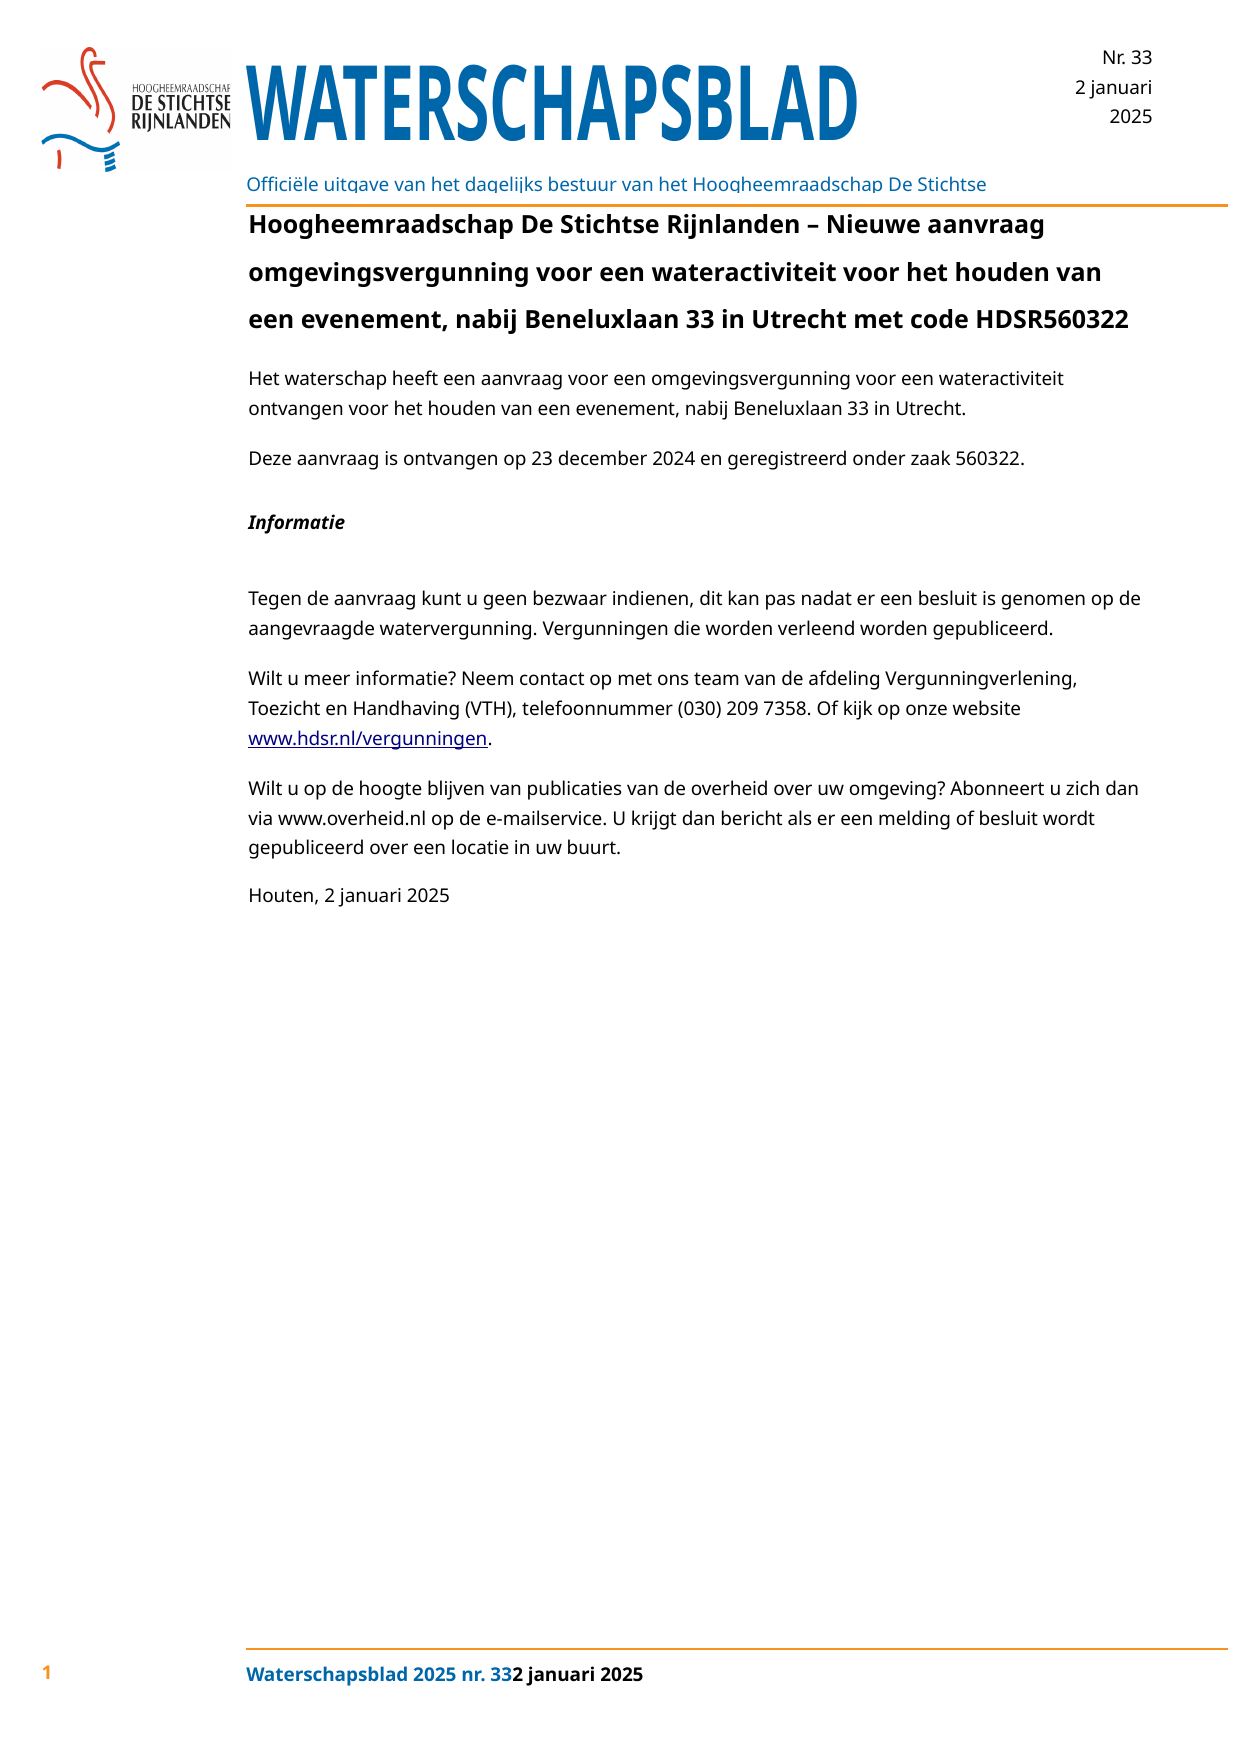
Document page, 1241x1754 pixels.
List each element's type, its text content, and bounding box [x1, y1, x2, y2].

picture [41, 47, 231, 172]
text Deze aanvraag is ontvangen op 23 december 2024 en geregistreerd onder zaak 560322. [248, 446, 1152, 471]
text Wilt u op de hoogte blijven van publicaties van de overheid over uw omgeving? Abonneert u zich dan via www.overheid.nl op de e-mailservice. U krijgt dan bericht als er een melding of besluit wordt gepubliceerd over een locatie in uw buurt. [248, 775, 1152, 860]
text Tegen de aanvraag kunt u geen bezwaar indienen, dit kan pas nadat er een besluit is genomen op de aangevraagde watervergunning. Vergunningen die worden verleend worden gepubliceerd. [248, 586, 1152, 641]
text Houten, 2 januari 2025 [248, 882, 1152, 908]
text Informatie [248, 509, 1152, 535]
text Het waterschap heeft een aanvraag voor een omgevingsvergunning voor een wateractiviteit ontvangen voor het houden van een evenement, nabij Beneluxlaan 33 in Utrecht. [248, 366, 1152, 421]
text Wilt u meer informatie? Neem contact op met ons team van de afdeling Vergunningverlening, Toezicht en Handhaving (VTH), telefoonnummer (030) 209 7358. Of kijk op onze website www.hdsr.nl/vergunningen. [248, 666, 1152, 751]
text Hoogheemraadschap De Stichtse Rijnlanden – Nieuwe aanvraag omgevingsvergunning voor een wateractiviteit voor het houden van een evenement, nabij Beneluxlaan 33 in Utrecht met code HDSR560322 [248, 207, 1152, 336]
